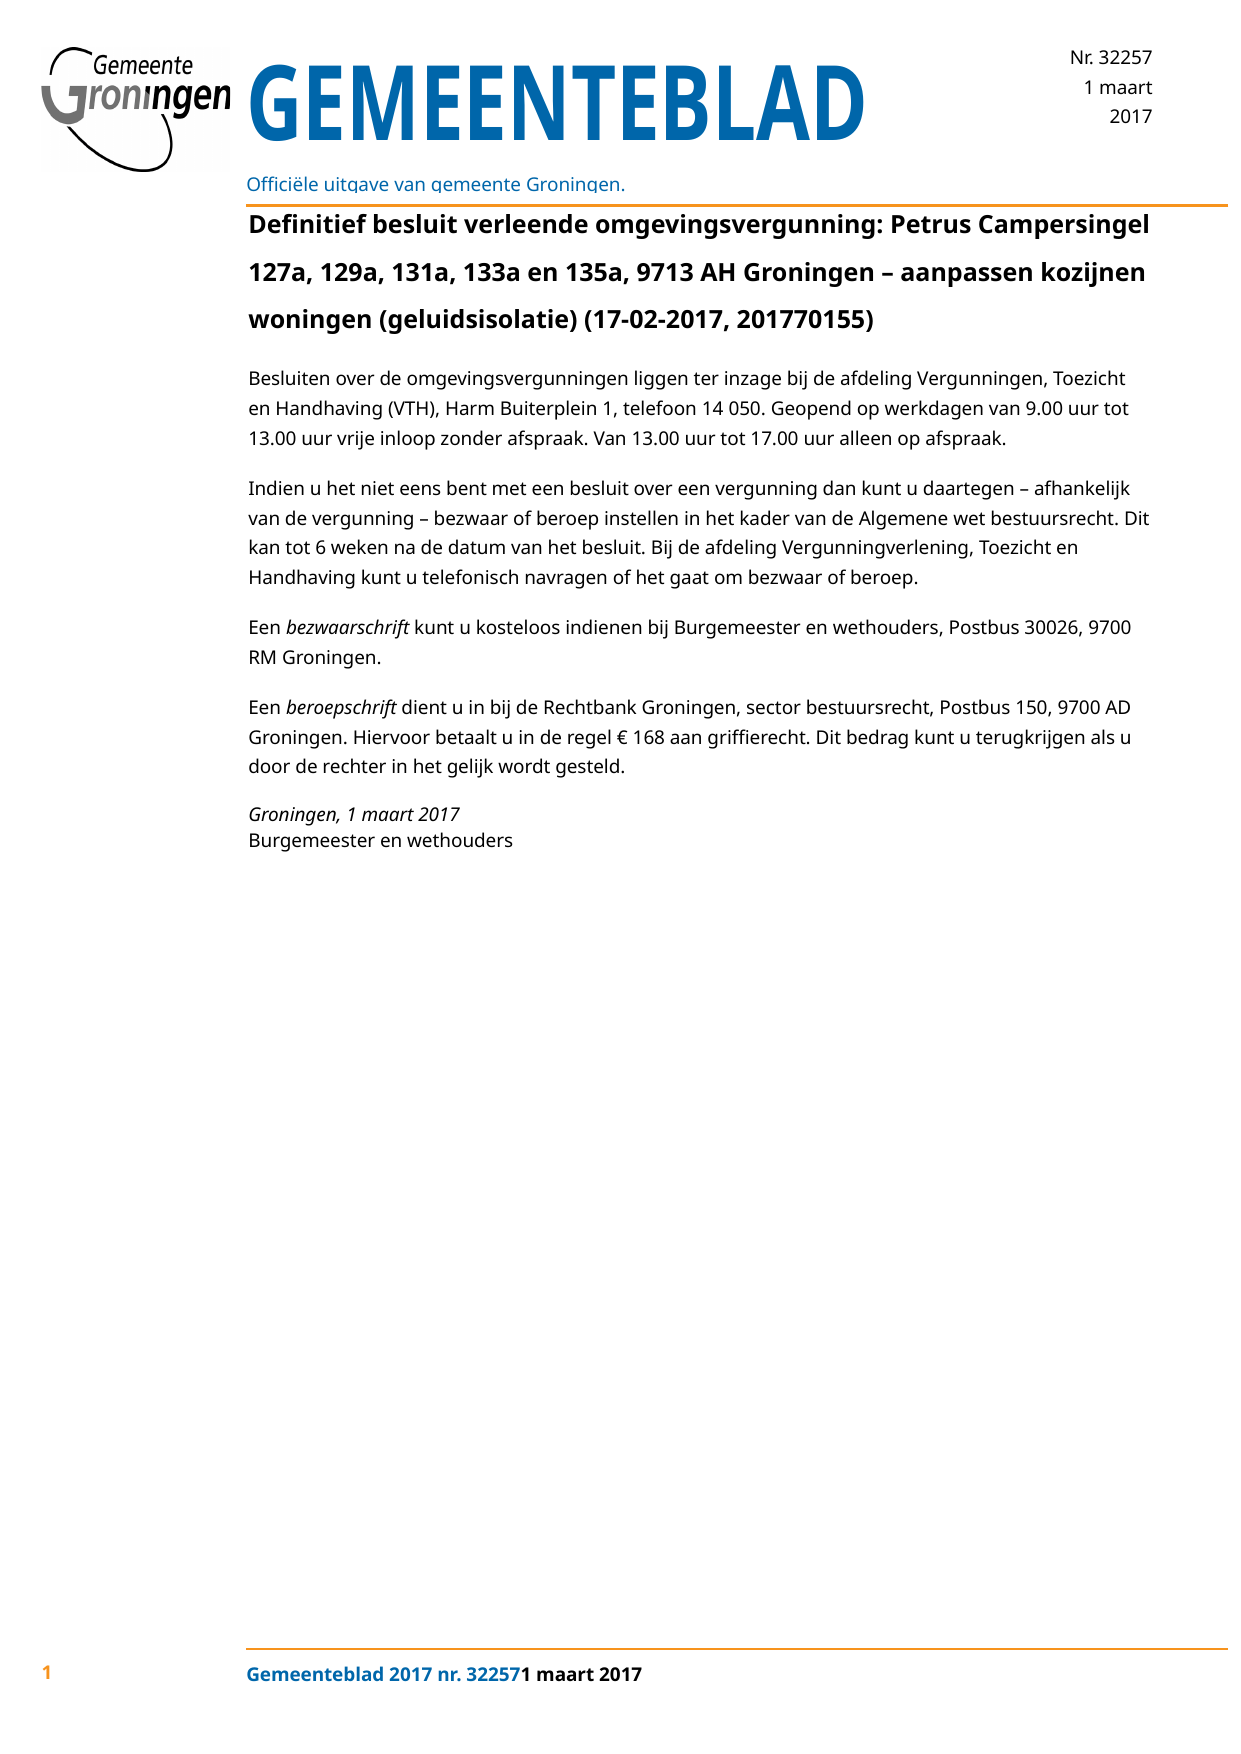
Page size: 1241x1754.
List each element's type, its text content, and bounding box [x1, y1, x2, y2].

text Indien u het niet eens bent met een besluit over een vergunning dan kunt u daartegen – afhankelijk van de vergunning – bezwaar of beroep instellen in het kader van de Algemene wet bestuursrecht. Dit kan tot 6 weken na de datum van het besluit. Bij de afdeling Vergunningverlening, Toezicht en Handhaving kunt u telefonisch navragen of het gaat om bezwaar of beroep. [248, 475, 1152, 589]
text Definitief besluit verleende omgevingsvergunning: Petrus Campersingel 127a, 129a, 131a, 133a en 135a, 9713 AH Groningen – aanpassen kozijnen woningen (geluidsisolatie) (17-02-2017, 201770155) [248, 207, 1152, 336]
text Burgemeester en wethouders [248, 827, 1152, 853]
text Besluiten over de omgevingsvergunningen liggen ter inzage bij de afdeling Vergunningen, Toezicht en Handhaving (VTH), Harm Buiterplein 1, telefoon 14 050. Geopend op werkdagen van 9.00 uur tot 13.00 uur vrije inloop zonder afspraak. Van 13.00 uur tot 17.00 uur alleen op afspraak. [248, 366, 1152, 450]
text Een beroepschrift dient u in bij de Rechtbank Groningen, sector bestuursrecht, Postbus 150, 9700 AD Groningen. Hiervoor betaalt u in de regel € 168 aan griffierecht. Dit bedrag kunt u terugkrijgen als u door de rechter in het gelijk wordt gesteld. [248, 694, 1152, 779]
text Een bezwaarschrift kunt u kosteloos indienen bij Burgemeester en wethouders, Postbus 30026, 9700 RM Groningen. [248, 614, 1152, 669]
picture [41, 47, 231, 172]
text Groningen, 1 maart 2017 [248, 801, 1152, 827]
